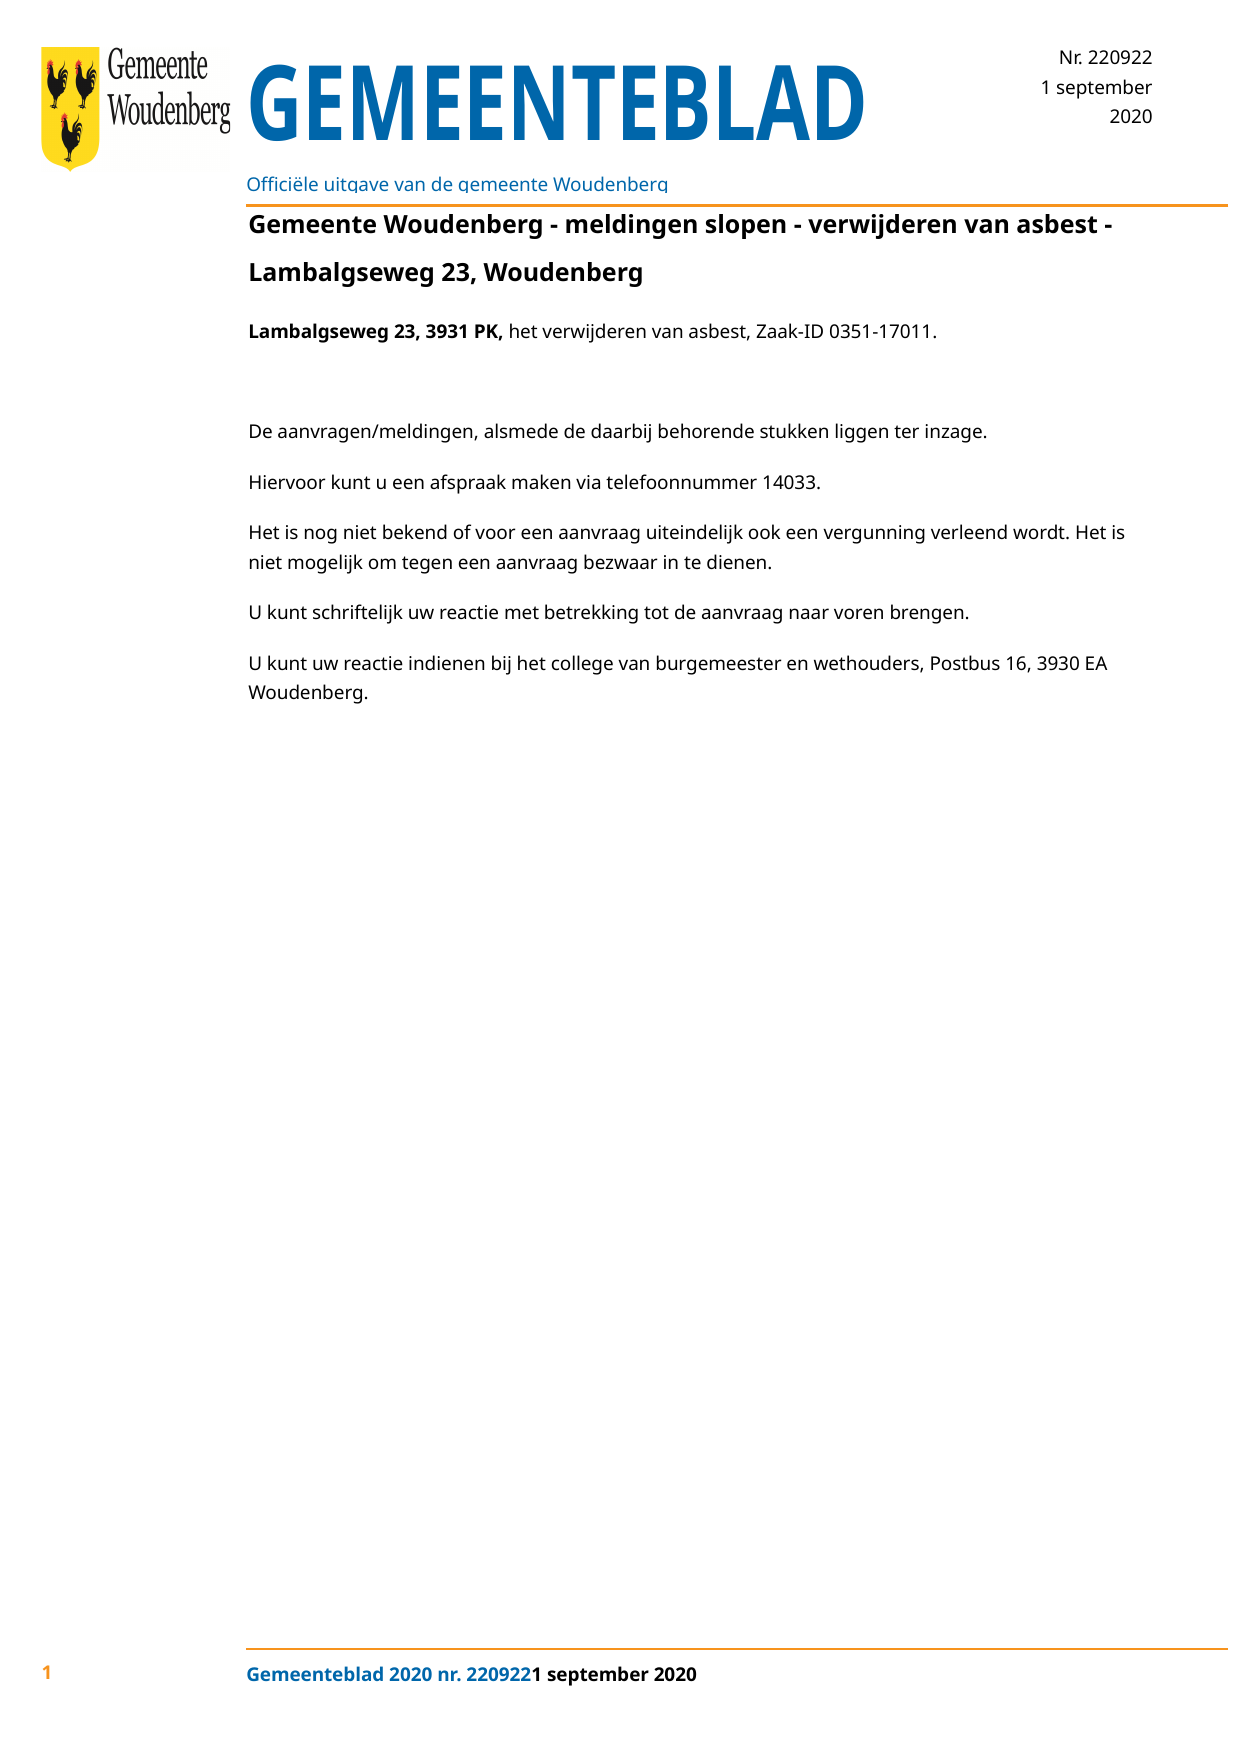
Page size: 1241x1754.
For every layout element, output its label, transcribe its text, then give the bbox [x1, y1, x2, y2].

text Hiervoor kunt u een afspraak maken via telefoonnummer 14033. [248, 469, 1152, 495]
text U kunt uw reactie indienen bij het college van burgemeester en wethouders, Postbus 16, 3930 EA Woudenberg. [248, 650, 1152, 705]
text Lambalgseweg 23, 3931 PK, het verwijderen van asbest, Zaak-ID 0351-17011. [248, 318, 1152, 344]
picture [41, 47, 231, 172]
text Gemeente Woudenberg - meldingen slopen - verwijderen van asbest - Lambalgseweg 23, Woudenberg [248, 207, 1152, 288]
text De aanvragen/meldingen, alsmede de daarbij behorende stukken liggen ter inzage. [248, 419, 1152, 444]
text Het is nog niet bekend of voor een aanvraag uiteindelijk ook een vergunning verleend wordt. Het is niet mogelijk om tegen een aanvraag bezwaar in te dienen. [248, 519, 1152, 575]
text U kunt schriftelijk uw reactie met betrekking tot de aanvraag naar voren brengen. [248, 599, 1152, 625]
